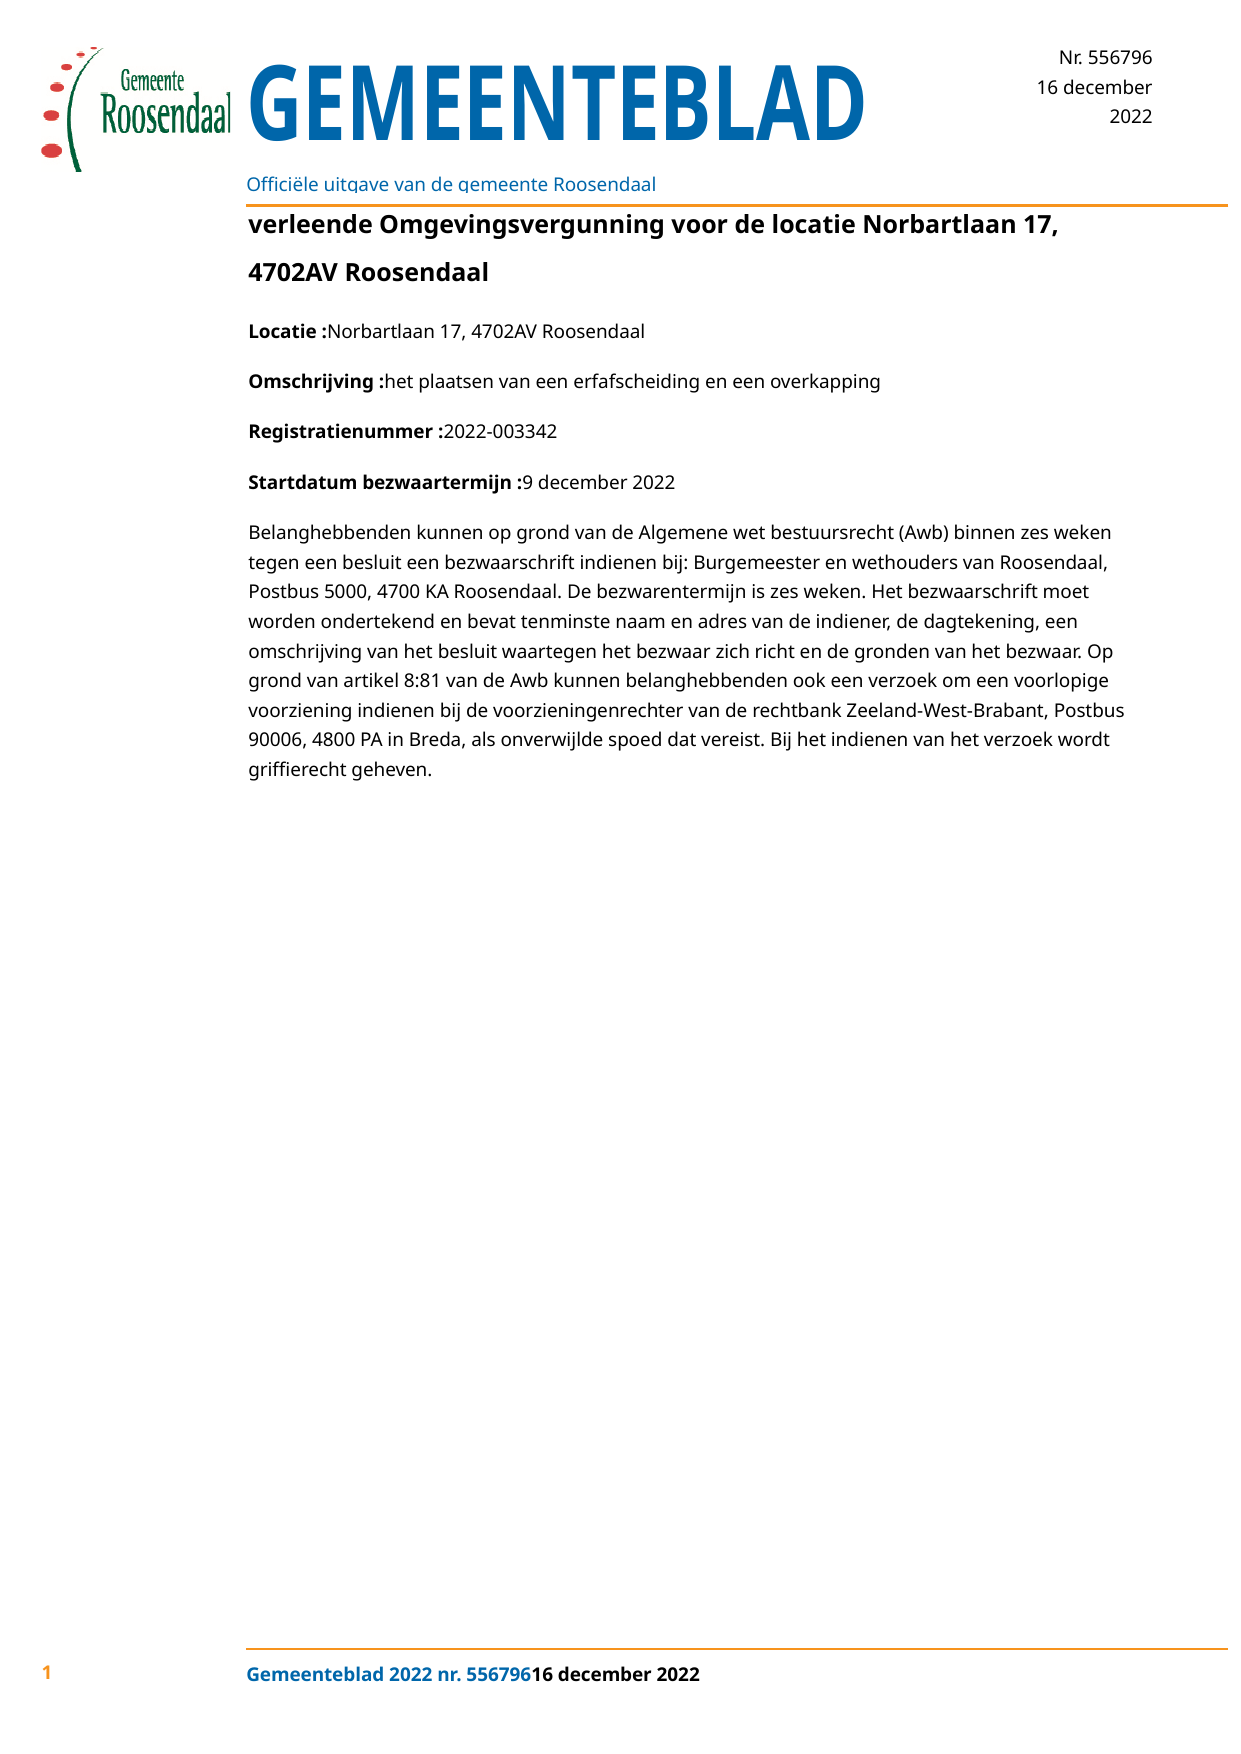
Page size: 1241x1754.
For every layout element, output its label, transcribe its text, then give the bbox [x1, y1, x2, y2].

text Belanghebbenden kunnen op grond van de Algemene wet bestuursrecht (Awb) binnen zes weken tegen een besluit een bezwaarschrift indienen bij: Burgemeester en wethouders van Roosendaal, Postbus 5000, 4700 KA Roosendaal. De bezwarentermijn is zes weken. Het bezwaarschrift moet worden ondertekend en bevat tenminste naam en adres van de indiener, de dagtekening, een omschrijving van het besluit waartegen het bezwaar zich richt en de gronden van het bezwaar. Op grond van artikel 8:81 van de Awb kunnen belanghebbenden ook een verzoek om een voorlopige voorziening indienen bij de voorzieningenrechter van de rechtbank Zeeland-West-Brabant, Postbus 90006, 4800 PA in Breda, als onverwijlde spoed dat vereist. Bij het indienen van het verzoek wordt griffierecht geheven. [248, 519, 1152, 782]
picture [41, 47, 231, 172]
text Locatie :Norbartlaan 17, 4702AV Roosendaal [248, 318, 1152, 344]
text Registratienummer :2022-003342 [248, 419, 1152, 444]
text verleende Omgevingsvergunning voor de locatie Norbartlaan 17, 4702AV Roosendaal [248, 207, 1152, 288]
text Omschrijving :het plaatsen van een erfafscheiding en een overkapping [248, 368, 1152, 394]
text Startdatum bezwaartermijn :9 december 2022 [248, 469, 1152, 495]
